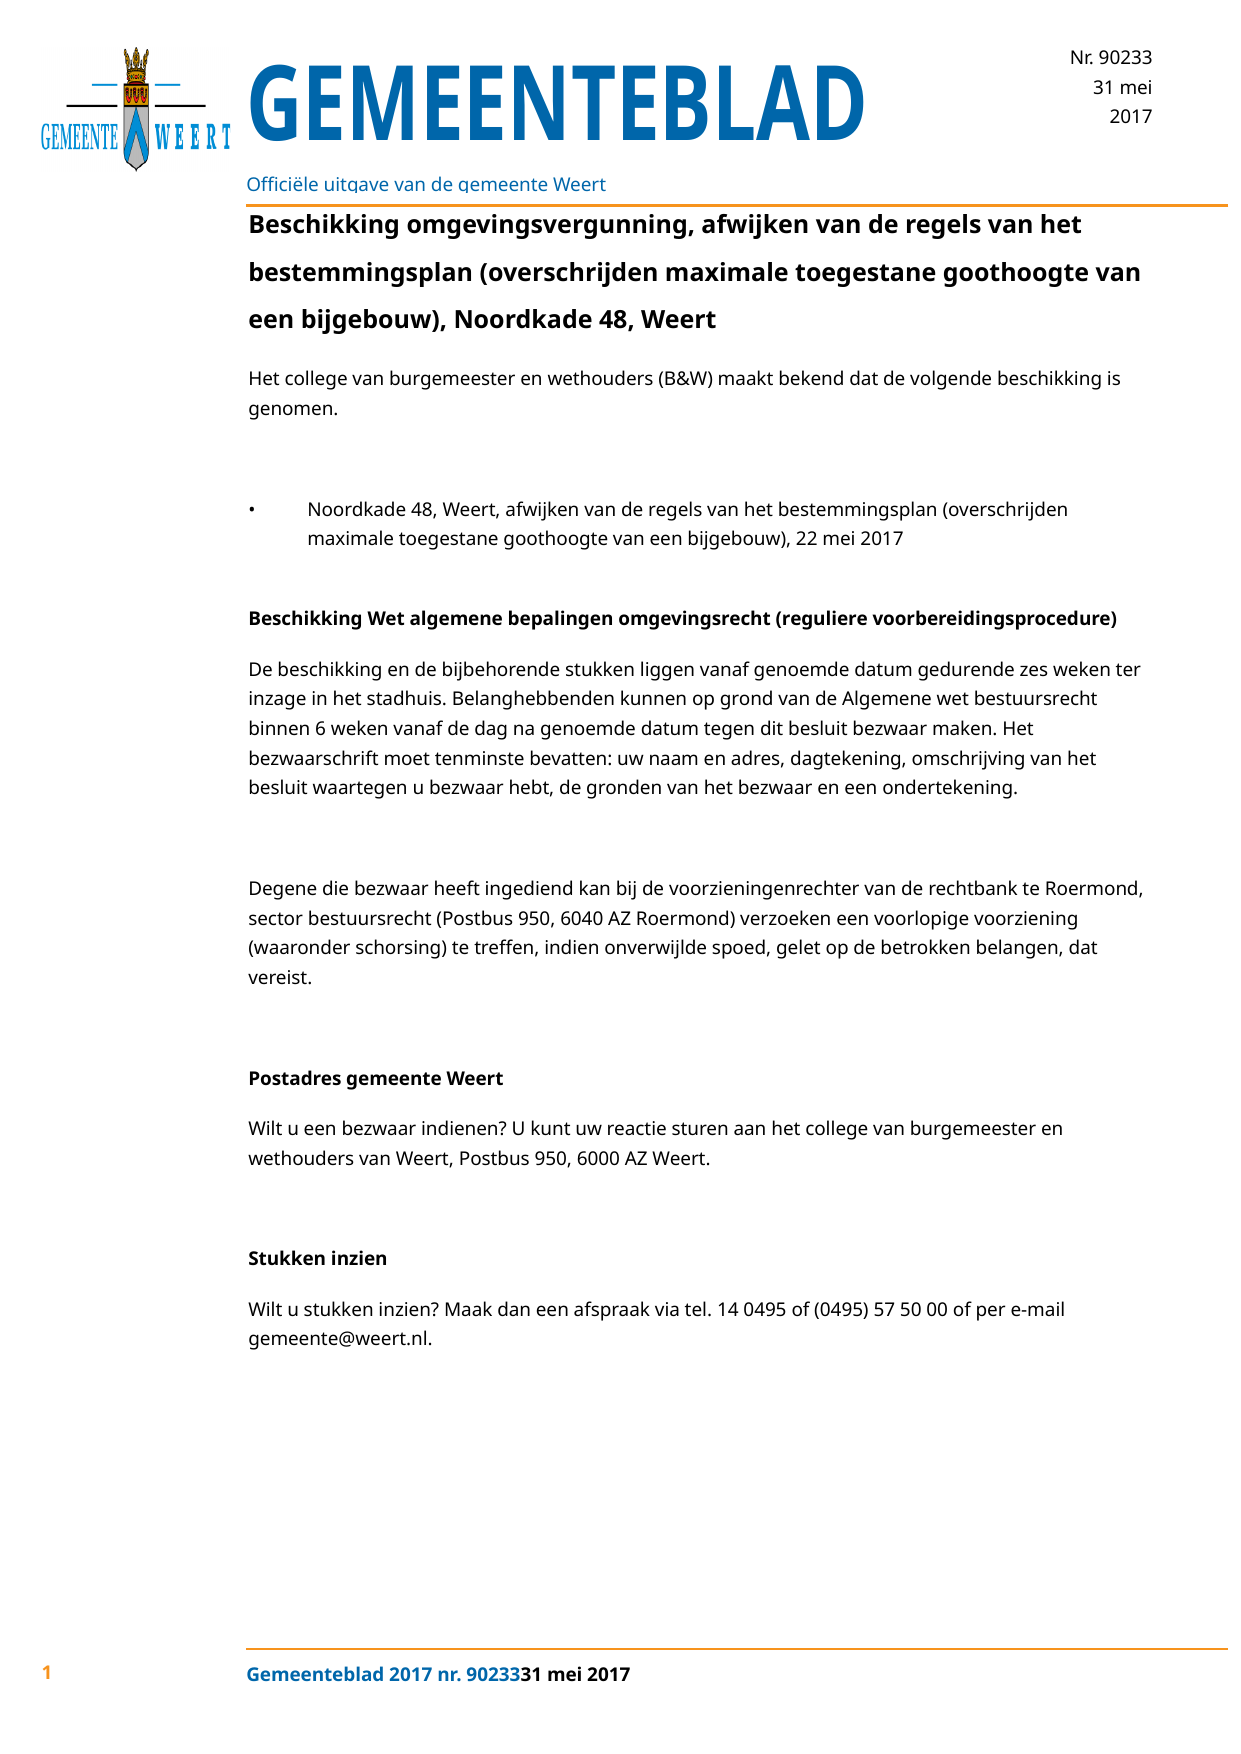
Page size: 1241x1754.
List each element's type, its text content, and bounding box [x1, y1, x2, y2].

picture [41, 47, 231, 172]
text De beschikking en de bijbehorende stukken liggen vanaf genoemde datum gedurende zes weken ter inzage in het stadhuis. Belanghebbenden kunnen op grond van de Algemene wet bestuursrecht binnen 6 weken vanaf de dag na genoemde datum tegen dit besluit bezwaar maken. Het bezwaarschrift moet tenminste bevatten: uw naam en adres, dagtekening, omschrijving van het besluit waartegen u bezwaar hebt, de gronden van het bezwaar en een ondertekening. [248, 656, 1152, 800]
text Postadres gemeente Weert [248, 1065, 1152, 1090]
text Beschikking omgevingsvergunning, afwijken van de regels van het bestemmingsplan (overschrijden maximale toegestane goothoogte van een bijgebouw), Noordkade 48, Weert [248, 207, 1152, 336]
text Degene die bezwaar heeft ingediend kan bij de voorzieningenrechter van de rechtbank te Roermond, sector bestuursrecht (Postbus 950, 6040 AZ Roermond) verzoeken een voorlopige voorziening (waaronder schorsing) te treffen, indien onverwijlde spoed, gelet op de betrokken belangen, dat vereist. [248, 875, 1152, 989]
text Beschikking Wet algemene bepalingen omgevingsrecht (reguliere voorbereidingsprocedure) [248, 606, 1152, 631]
text Het college van burgemeester en wethouders (B&W) maakt bekend dat de volgende beschikking is genomen. [248, 366, 1152, 421]
text Wilt u een bezwaar indienen? U kunt uw reactie sturen aan het college van burgemeester en wethouders van Weert, Postbus 950, 6000 AZ Weert. [248, 1115, 1152, 1170]
list Noordkade 48, Weert, afwijken van de regels van het bestemmingsplan (overschrijden maximale toegestane goothoogte van een bijgebouw), 22 mei 2017 [248, 496, 1152, 551]
text Stukken inzien [248, 1246, 1152, 1271]
text Wilt u stukken inzien? Maak dan een afspraak via tel. 14 0495 of (0495) 57 50 00 of per e-mail gemeente@weert.nl. [248, 1296, 1152, 1351]
